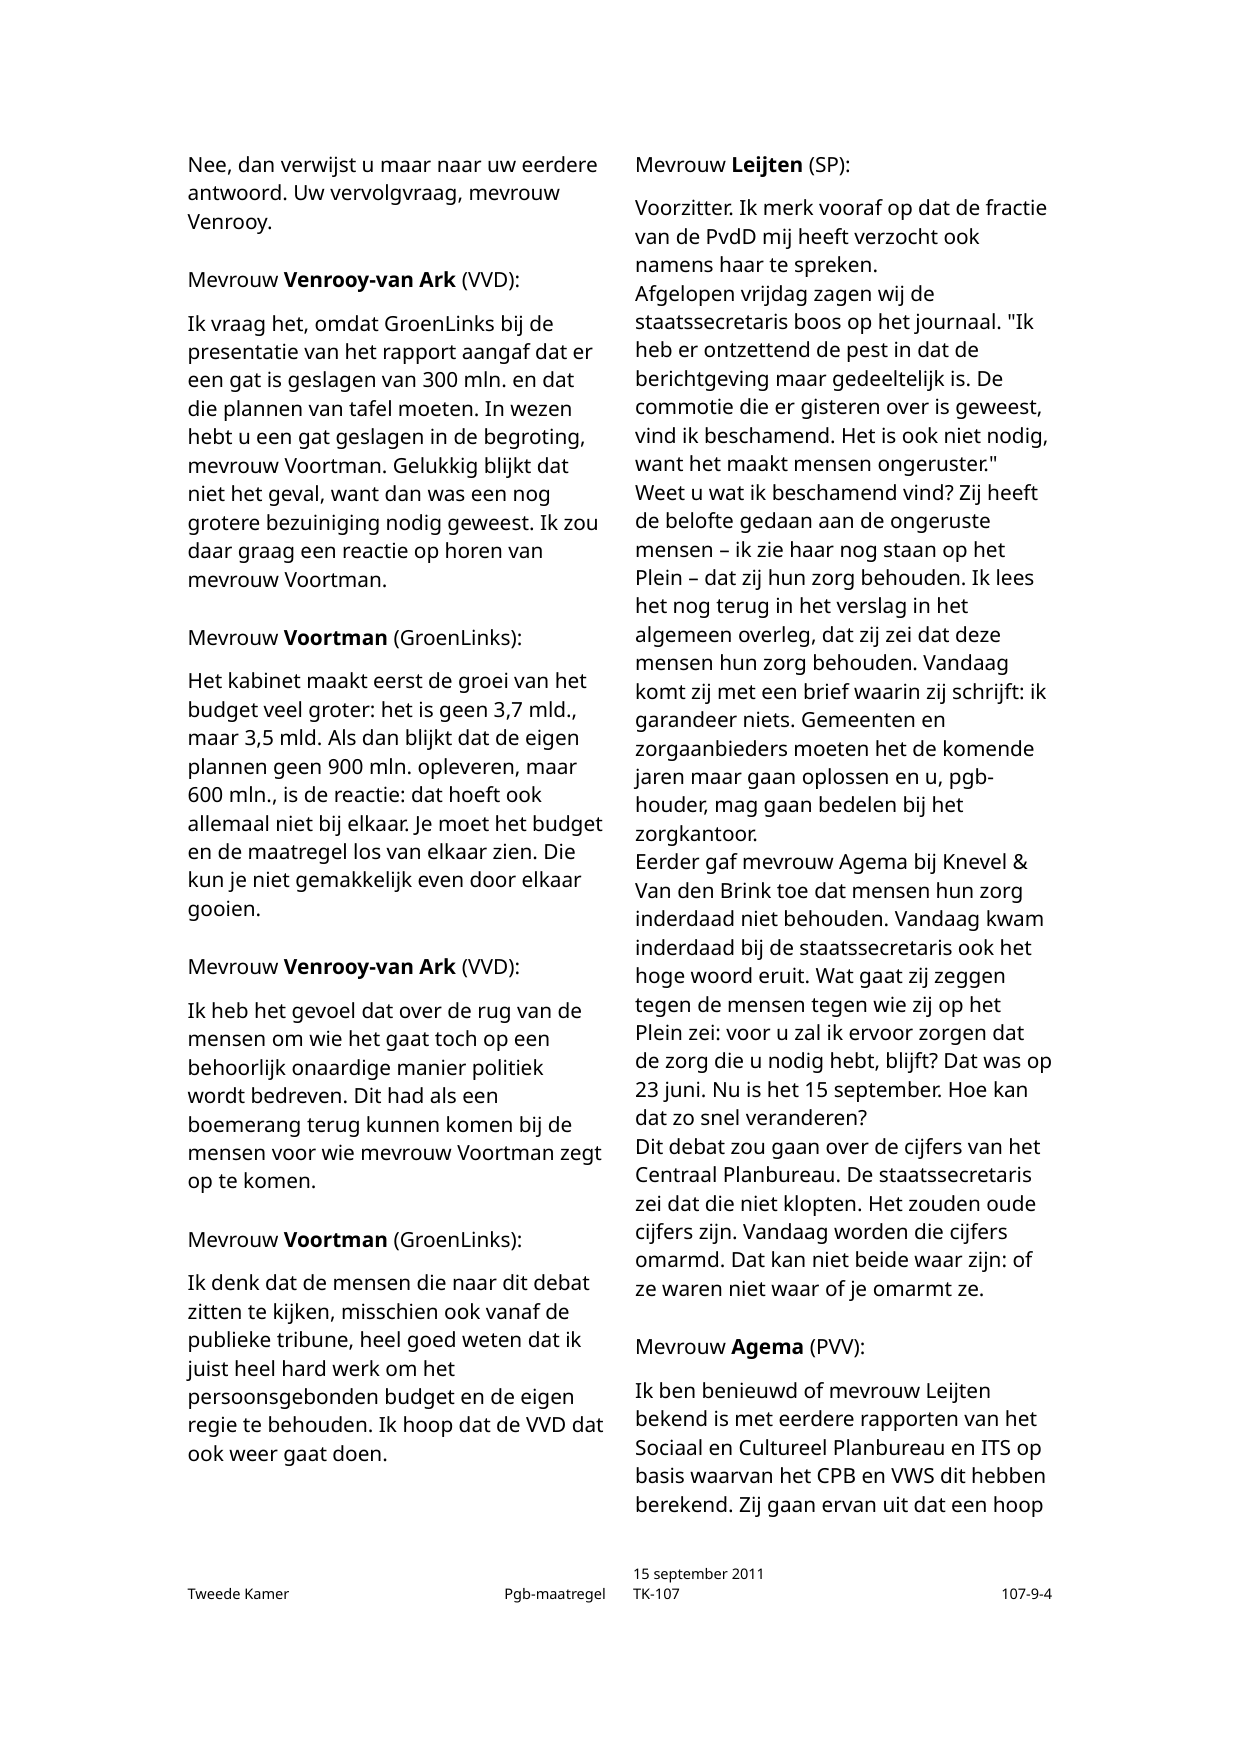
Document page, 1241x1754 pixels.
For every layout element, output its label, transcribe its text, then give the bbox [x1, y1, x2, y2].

text Mevrouw Voortman (GroenLinks): [187, 623, 605, 652]
text Het kabinet maakt eerst de groei van het budget veel groter: het is geen 3,7 mld., maar 3,5 mld. Als dan blijkt dat de eigen plannen geen 900 mln. opleveren, maar 600 mln., is de reactie: dat hoeft ook allemaal niet bij elkaar. Je moet het budget en de maatregel los van elkaar zien. Die kun je niet gemakkelijk even door elkaar gooien. [187, 667, 605, 922]
text Mevrouw Voortman (GroenLinks): [187, 1225, 605, 1253]
text Mevrouw Agema (PVV): [635, 1332, 1053, 1361]
text Ik denk dat de mensen die naar dit debat zitten te kijken, misschien ook vanaf de publieke tribune, heel goed weten dat ik juist heel hard werk om het persoonsgebonden budget en de eigen regie te behouden. Ik hoop dat de VVD dat ook weer gaat doen. [187, 1268, 605, 1467]
text Voorzitter. Ik merk vooraf op dat de fractie van de PvdD mij heeft verzocht ook namens haar te spreken. [635, 193, 1053, 279]
text Mevrouw Venrooy-van Ark (VVD): [187, 265, 605, 294]
text Nee, dan verwijst u maar naar uw eerdere antwoord. Uw vervolgvraag, mevrouw Venrooy. [187, 150, 605, 235]
text Afgelopen vrijdag zagen wij de staatssecretaris boos op het journaal. "Ik heb er ontzettend de pest in dat de berichtgeving maar gedeeltelijk is. De commotie die er gisteren over is geweest, vind ik beschamend. Het is ook niet nodig, want het maakt mensen ongeruster." Weet u wat ik beschamend vind? Zij heeft de belofte gedaan aan de ongeruste mensen – ik zie haar nog staan op het Plein – dat zij hun zorg behouden. Ik lees het nog terug in het verslag in het algemeen overleg, dat zij zei dat deze mensen hun zorg behouden. Vandaag komt zij met een brief waarin zij schrijft: ik garandeer niets. Gemeenten en zorgaanbieders moeten het de komende jaren maar gaan oplossen en u, pgb-houder, mag gaan bedelen bij het zorgkantoor. [635, 279, 1053, 847]
text Mevrouw Venrooy-van Ark (VVD): [187, 952, 605, 981]
text  [187, 1497, 605, 1526]
text Dit debat zou gaan over de cijfers van het Centraal Planbureau. De staatssecretaris zei dat die niet klopten. Het zouden oude cijfers zijn. Vandaag worden die cijfers omarmd. Dat kan niet beide waar zijn: of ze waren niet waar of je omarmt ze. [635, 1132, 1053, 1302]
text Ik ben benieuwd of mevrouw Leijten bekend is met eerdere rapporten van het Sociaal en Cultureel Planbureau en ITS op basis waarvan het CPB en VWS dit hebben berekend. Zij gaan ervan uit dat een hoop [635, 1376, 1053, 1518]
text Eerder gaf mevrouw Agema bij Knevel & Van den Brink toe dat mensen hun zorg inderdaad niet behouden. Vandaag kwam inderdaad bij de staatssecretaris ook het hoge woord eruit. Wat gaat zij zeggen tegen de mensen tegen wie zij op het Plein zei: voor u zal ik ervoor zorgen dat de zorg die u nodig hebt, blijft? Dat was op 23 juni. Nu is het 15 september. Hoe kan dat zo snel veranderen? [635, 847, 1053, 1132]
text Mevrouw Leijten (SP): [635, 150, 1053, 178]
text Ik vraag het, omdat GroenLinks bij de presentatie van het rapport aangaf dat er een gat is geslagen van 300 mln. en dat die plannen van tafel moeten. In wezen hebt u een gat geslagen in de begroting, mevrouw Voortman. Gelukkig blijkt dat niet het geval, want dan was een nog grotere bezuiniging nodig geweest. Ik zou daar graag een reactie op horen van mevrouw Voortman. [187, 309, 605, 593]
text Ik heb het gevoel dat over de rug van de mensen om wie het gaat toch op een behoorlijk onaardige manier politiek wordt bedreven. Dit had als een boemerang terug kunnen komen bij de mensen voor wie mevrouw Voortman zegt op te komen. [187, 996, 605, 1195]
